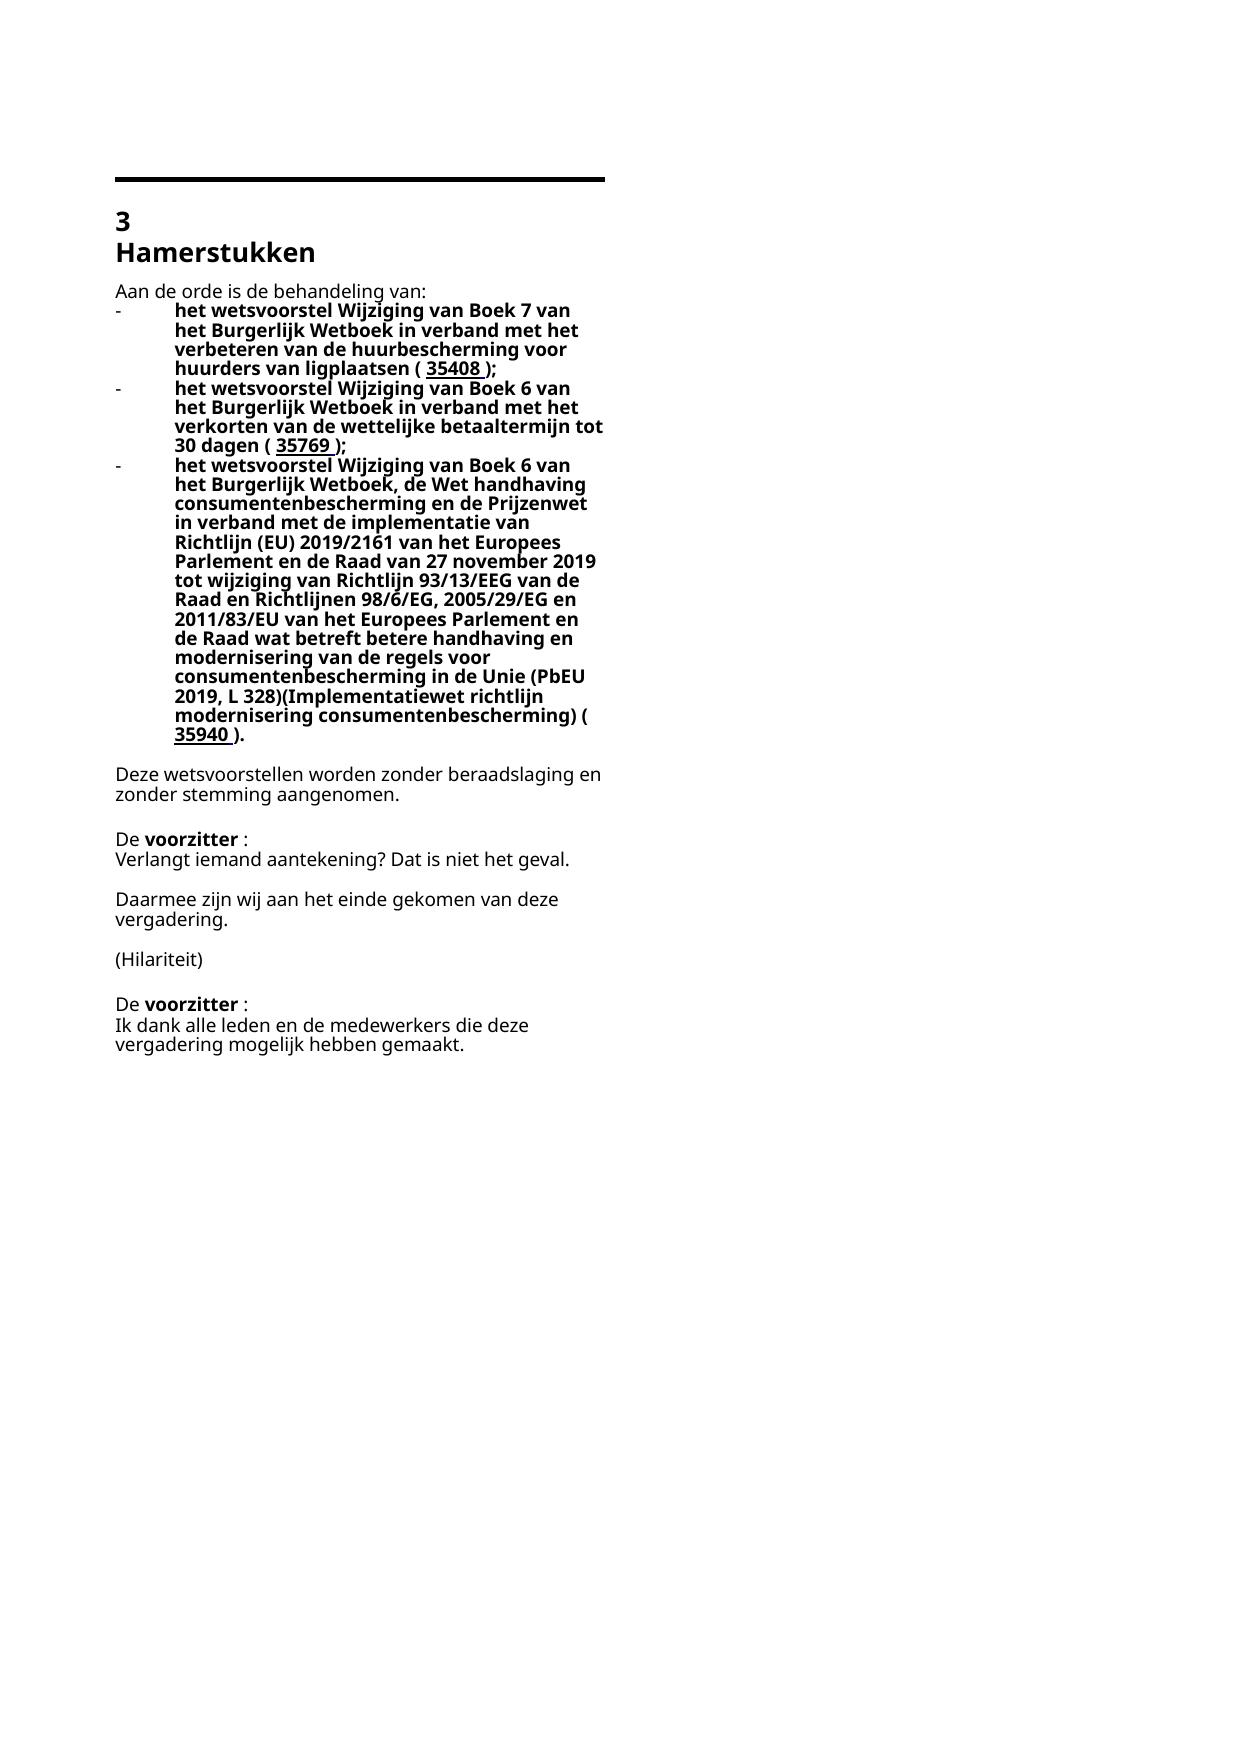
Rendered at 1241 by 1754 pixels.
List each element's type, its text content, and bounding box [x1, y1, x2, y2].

text Deze wetsvoorstellen worden zonder beraadslaging en zonder stemming aangenomen. [115, 766, 605, 805]
list het wetsvoorstel Wijziging van Boek 7 van het Burgerlijk Wetboek in verband met het verbeteren van de huurbescherming voor huurders van ligplaatsen ( 35408 ); [115, 302, 605, 379]
text 3 [115, 203, 605, 239]
text Verlangt iemand aantekening? Dat is niet het geval. [115, 851, 605, 871]
text De voorzitter : [115, 991, 605, 1017]
text Daarmee zijn wij aan het einde gekomen van deze vergadering. [115, 891, 605, 930]
text (Hilariteit) [115, 951, 605, 970]
text De voorzitter : [115, 826, 605, 851]
text Ik dank alle leden en de medewerkers die deze vergadering mogelijk hebben gemaakt. [115, 1017, 605, 1055]
text Hamerstukken [115, 239, 605, 283]
list het wetsvoorstel Wijziging van Boek 6 van het Burgerlijk Wetboek in verband met het verkorten van de wettelijke betaaltermijn tot 30 dagen ( 35769 ); [115, 379, 605, 457]
text Aan de orde is de behandeling van: [115, 283, 605, 302]
list het wetsvoorstel Wijziging van Boek 6 van het Burgerlijk Wetboek, de Wet handhaving consumentenbescherming en de Prijzenwet in verband met de implementatie van Richtlijn (EU) 2019/2161 van het Europees Parlement en de Raad van 27 november 2019 tot wijziging van Richtlijn 93/13/EEG van de Raad en Richtlijnen 98/6/EG, 2005/29/EG en 2011/83/EU van het Europees Parlement en de Raad wat betreft betere handhaving en modernisering van de regels voor consumentenbescherming in de Unie (PbEU 2019, L 328)(Implementatiewet richtlijn modernisering consumentenbescherming) ( 35940 ). [115, 457, 605, 746]
